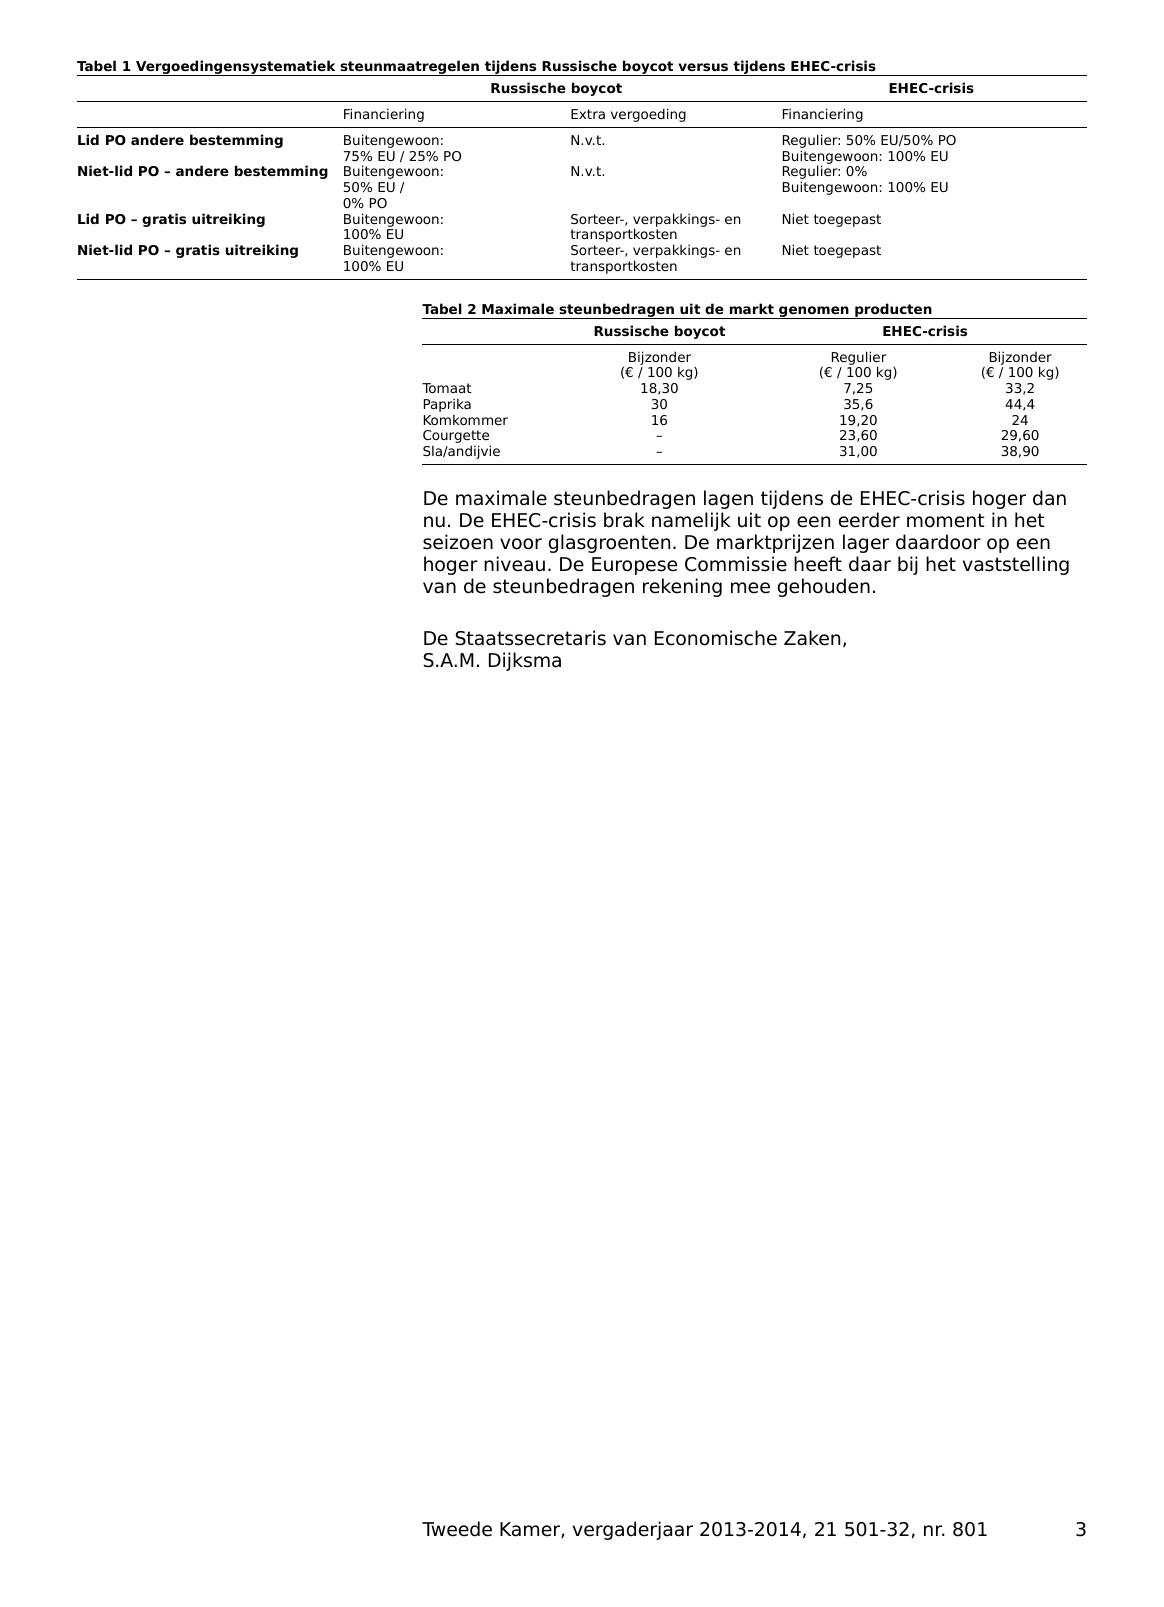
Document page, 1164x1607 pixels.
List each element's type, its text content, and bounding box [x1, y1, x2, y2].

table_cell Regulier: 50% EU/50% PO Buitengewoon: 100% EU [776, 128, 1087, 164]
table_cell Financiering [337, 102, 564, 127]
table_cell 16 [555, 413, 763, 428]
table_cell [422, 345, 555, 381]
table_cell Sla/andijvie [422, 444, 555, 464]
table_cell N.v.t. [564, 128, 776, 164]
table_cell 35,6 [763, 397, 953, 412]
table_cell Niet-lid PO – gratis uitreiking [77, 243, 337, 279]
table_cell – [555, 428, 763, 444]
table_cell 38,90 [953, 444, 1087, 464]
table_cell EHEC-crisis [776, 76, 1087, 101]
table_cell Niet-lid PO – andere bestemming [77, 164, 337, 211]
table_cell – [555, 444, 763, 464]
table_cell Niet toegepast [776, 243, 1087, 279]
table_cell Lid PO andere bestemming [77, 128, 337, 164]
table_header Tabel 1 Vergoedingensystematiek steunmaatregelen tijdens Russische boycot versus tijdens EHEC-crisis [77, 59, 1087, 75]
table_cell [422, 319, 555, 344]
table_cell Russische boycot [337, 76, 776, 101]
table_cell 18,30 [555, 381, 763, 397]
table_cell 31,00 [763, 444, 953, 464]
table_cell 44,4 [953, 397, 1087, 412]
table_cell Tomaat [422, 381, 555, 397]
table_cell Sorteer-, verpakkings- en transportkosten [564, 211, 776, 243]
table_cell Bijzonder (€ / 100 kg) [555, 345, 763, 381]
table_header Tabel 2 Maximale steunbedragen uit de markt genomen producten [422, 302, 1087, 318]
table_cell Regulier (€ / 100 kg) [763, 345, 953, 381]
table_cell Paprika [422, 397, 555, 412]
table_cell Buitengewoon: 50% EU / 0% PO [337, 164, 564, 211]
table_cell Komkommer [422, 413, 555, 428]
table_cell [77, 102, 337, 127]
table_cell Russische boycot [555, 319, 763, 344]
text De maximale steunbedragen lagen tijdens de EHEC-crisis hoger dan nu. De EHEC-crisis brak namelijk uit op een eerder moment in het seizoen voor glasgroenten. De marktprijzen lager daardoor op een hoger niveau. De Europese Commissie heeft daar bij het vaststelling van de steunbedragen rekening mee gehouden. [422, 488, 1087, 597]
table_cell N.v.t. [564, 164, 776, 211]
table_cell Niet toegepast [776, 211, 1087, 243]
table_cell 23,60 [763, 428, 953, 444]
text De Staatssecretaris van Economische Zaken, S.A.M. Dijksma [422, 627, 1087, 671]
table_cell Sorteer-, verpakkings- en transportkosten [564, 243, 776, 279]
table_cell EHEC-crisis [763, 319, 1087, 344]
table_cell Buitengewoon: 100% EU [337, 211, 564, 243]
table_cell 19,20 [763, 413, 953, 428]
table_cell 33,2 [953, 381, 1087, 397]
table_cell Financiering [776, 102, 1087, 127]
table_cell 29,60 [953, 428, 1087, 444]
table_cell Extra vergoeding [564, 102, 776, 127]
table_cell Bijzonder (€ / 100 kg) [953, 345, 1087, 381]
table_cell Buitengewoon: 100% EU [337, 243, 564, 279]
table_cell Lid PO – gratis uitreiking [77, 211, 337, 243]
table_cell Buitengewoon: 75% EU / 25% PO [337, 128, 564, 164]
table_cell 30 [555, 397, 763, 412]
table_cell [77, 76, 337, 101]
table_cell Regulier: 0% Buitengewoon: 100% EU [776, 164, 1087, 211]
table_cell 24 [953, 413, 1087, 428]
table_cell Courgette [422, 428, 555, 444]
table_cell 7,25 [763, 381, 953, 397]
